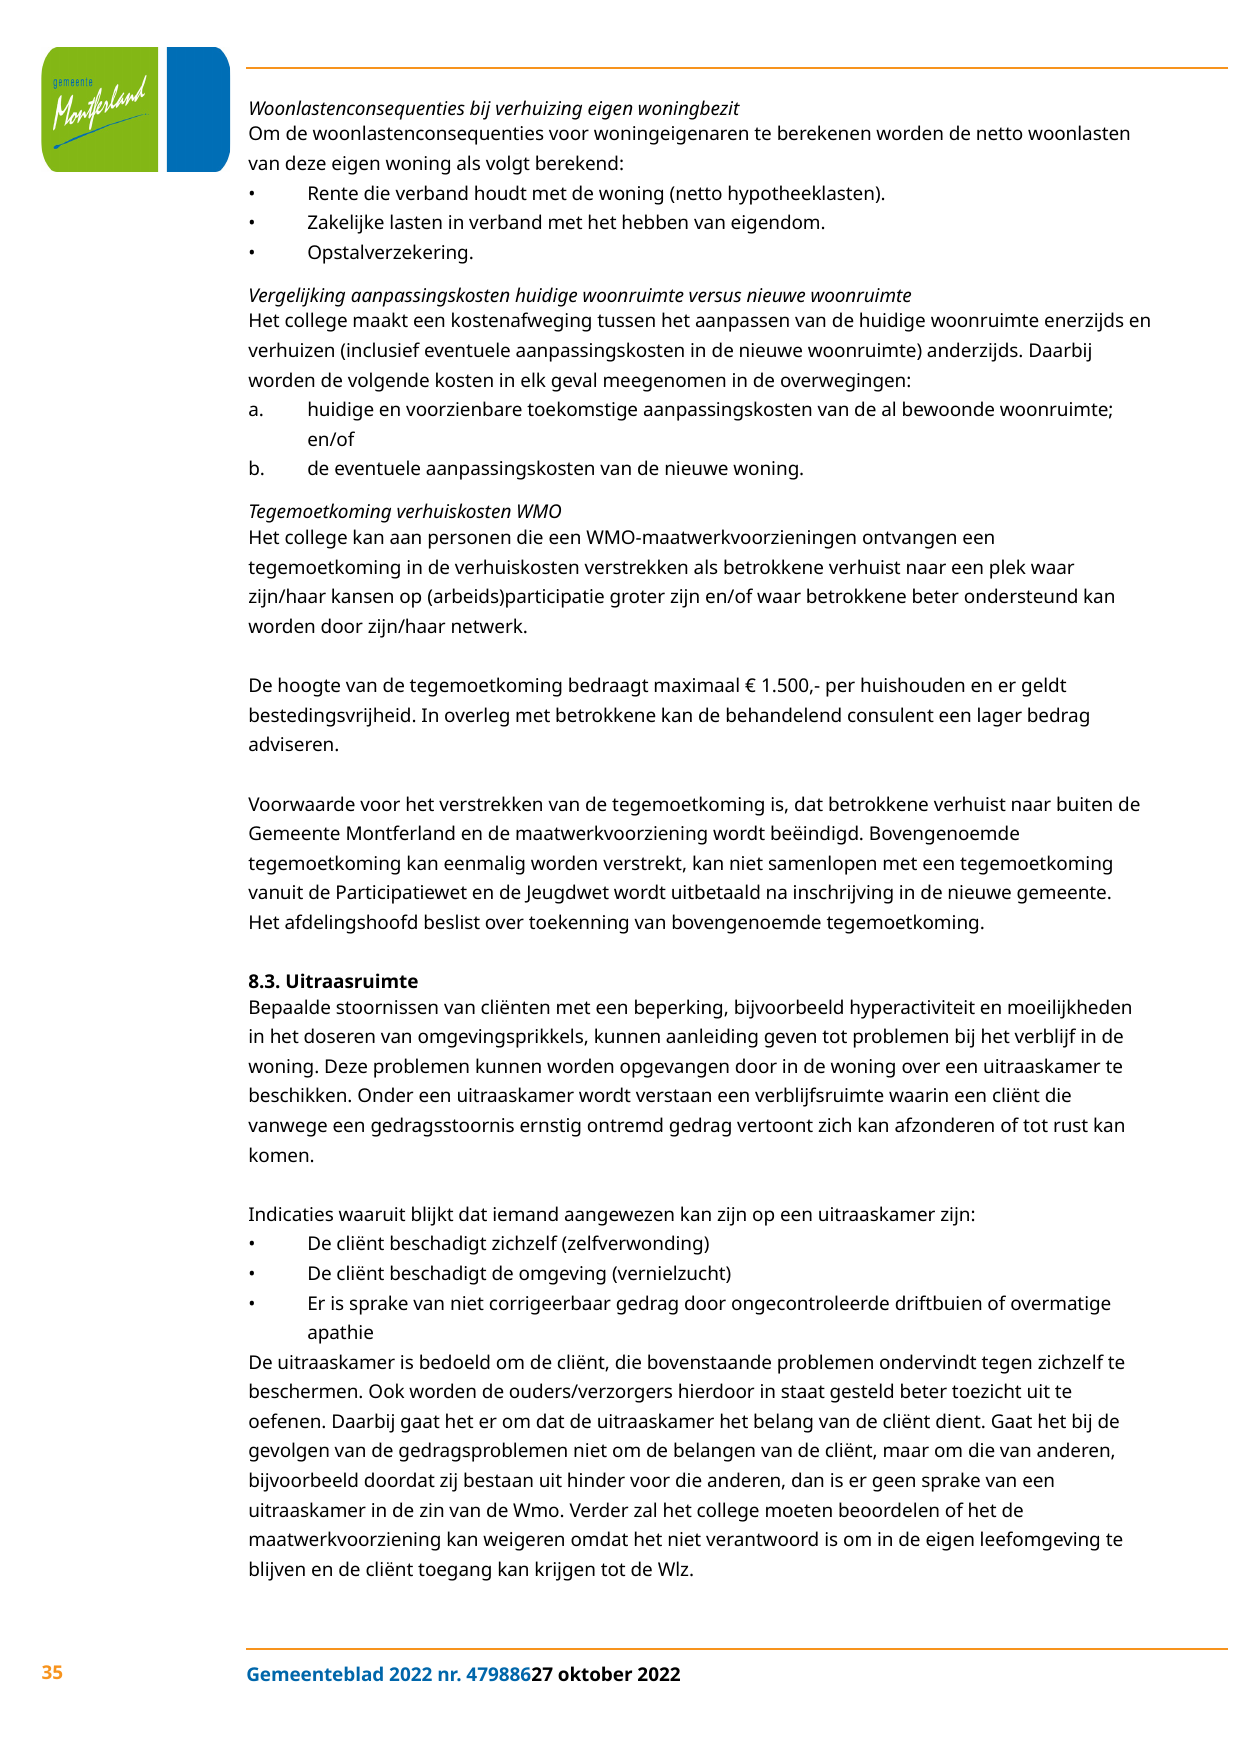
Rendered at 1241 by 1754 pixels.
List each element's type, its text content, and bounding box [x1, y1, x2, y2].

text De hoogte van de tegemoetkoming bedraagt maximaal € 1.500,- per huishouden en er geldt bestedingsvrijheid. In overleg met betrokkene kan de behandelend consulent een lager bedrag adviseren. [248, 672, 1152, 757]
list De cliënt beschadigt de omgeving (vernielzucht) [248, 1260, 1152, 1286]
text Het afdelingshoofd beslist over toekenning van bovengenoemde tegemoetkoming. [248, 909, 1152, 935]
text Het college kan aan personen die een WMO-maatwerkvoorzieningen ontvangen een tegemoetkoming in de verhuiskosten verstrekken als betrokkene verhuist naar een plek waar zijn/haar kansen op (arbeids)participatie groter zijn en/of waar betrokkene beter ondersteund kan worden door zijn/haar netwerk. [248, 524, 1152, 639]
list huidige en voorzienbare toekomstige aanpassingskosten van de al bewoonde woonruimte; en/of [248, 396, 1152, 452]
text Bepaalde stoornissen van cliënten met een beperking, bijvoorbeeld hyperactiviteit en moeilijkheden in het doseren van omgevingsprikkels, kunnen aanleiding geven tot problemen bij het verblijf in de woning. Deze problemen kunnen worden opgevangen door in de woning over een uitraaskamer te beschikken. Onder een uitraaskamer wordt verstaan een verblijfsruimte waarin een cliënt die vanwege een gedragsstoornis ernstig ontremd gedrag vertoont zich kan afzonderen of tot rust kan komen. [248, 994, 1152, 1168]
text Het college maakt een kostenafweging tussen het aanpassen van de huidige woonruimte enerzijds en verhuizen (inclusief eventuele aanpassingskosten in de nieuwe woonruimte) anderzijds. Daarbij worden de volgende kosten in elk geval meegenomen in de overwegingen: [248, 308, 1152, 393]
text Woonlastenconsequenties bij verhuizing eigen woningbezit [248, 95, 1152, 121]
text Tegemoetkoming verhuiskosten WMO [248, 499, 1152, 524]
text Om de woonlastenconsequenties voor woningeigenaren te berekenen worden de netto woonlasten van deze eigen woning als volgt berekend: [248, 121, 1152, 176]
list Zakelijke lasten in verband met het hebben van eigendom. [248, 209, 1152, 235]
text Indicaties waaruit blijkt dat iemand aangewezen kan zijn op een uitraaskamer zijn: [248, 1201, 1152, 1227]
picture [41, 47, 231, 172]
text Voorwaarde voor het verstrekken van de tegemoetkoming is, dat betrokkene verhuist naar buiten de Gemeente Montferland en de maatwerkvoorziening wordt beëindigd. Bovengenoemde tegemoetkoming kan eenmalig worden verstrekt, kan niet samenlopen met een tegemoetkoming vanuit de Participatiewet en de Jeugdwet wordt uitbetaald na inschrijving in de nieuwe gemeente. [248, 791, 1152, 905]
text De uitraaskamer is bedoeld om de cliënt, die bovenstaande problemen ondervindt tegen zichzelf te beschermen. Ook worden de ouders/verzorgers hierdoor in staat gesteld beter toezicht uit te oefenen. Daarbij gaat het er om dat de uitraaskamer het belang van de cliënt dient. Gaat het bij de gevolgen van de gedragsproblemen niet om de belangen van de cliënt, maar om die van anderen, bijvoorbeeld doordat zij bestaan uit hinder voor die anderen, dan is er geen sprake van een uitraaskamer in de zin van de Wmo. Verder zal het college moeten beoordelen of het de maatwerkvoorziening kan weigeren omdat het niet verantwoord is om in de eigen leefomgeving te blijven en de cliënt toegang kan krijgen tot de Wlz. [248, 1349, 1152, 1582]
list Opstalverzekering. [248, 239, 1152, 264]
list Er is sprake van niet corrigeerbaar gedrag door ongecontroleerde driftbuien of overmatige apathie [248, 1290, 1152, 1345]
list de eventuele aanpassingskosten van de nieuwe woning. [248, 456, 1152, 481]
list De cliënt beschadigt zichzelf (zelfverwonding) [248, 1231, 1152, 1256]
text 8.3. Uitraasruimte [248, 968, 1152, 994]
list Rente die verband houdt met de woning (netto hypotheeklasten). [248, 180, 1152, 205]
text Vergelijking aanpassingskosten huidige woonruimte versus nieuwe woonruimte [248, 282, 1152, 308]
